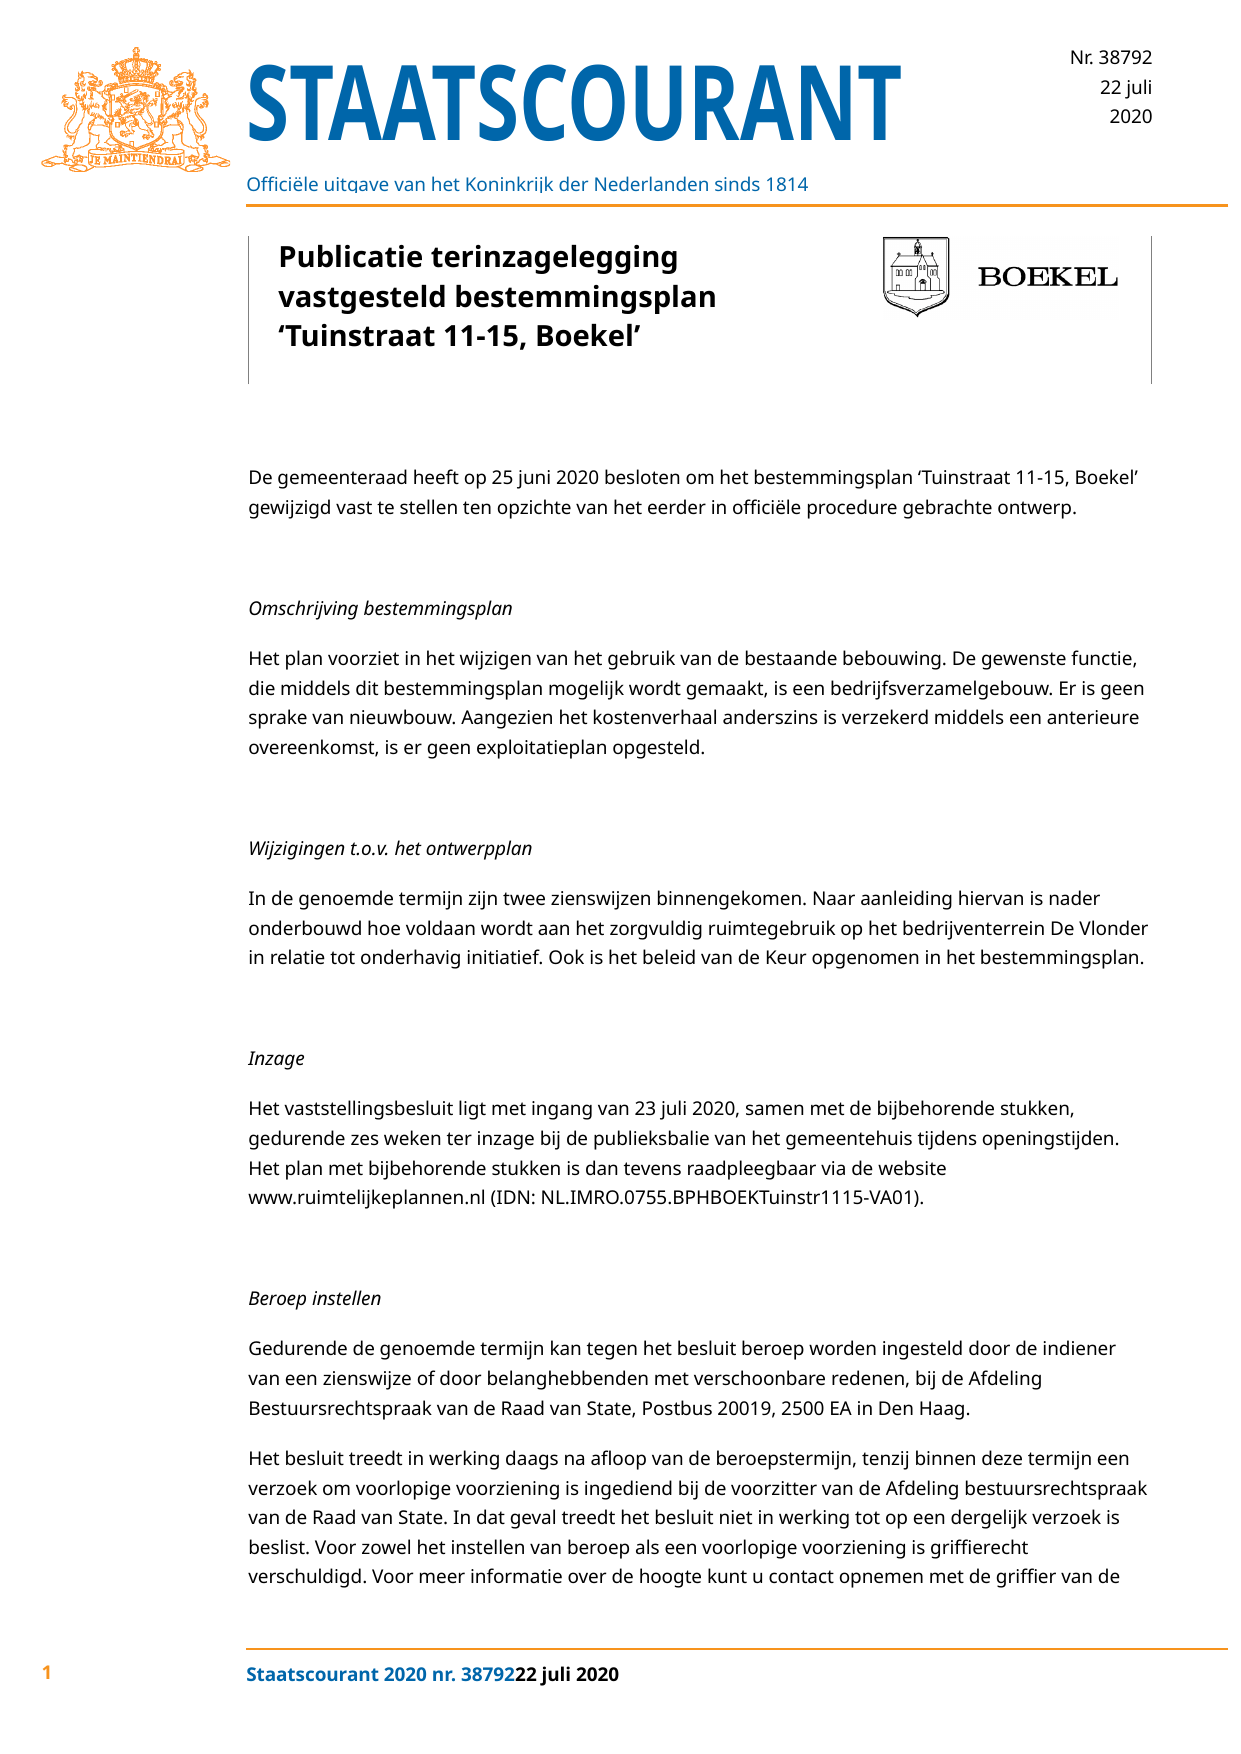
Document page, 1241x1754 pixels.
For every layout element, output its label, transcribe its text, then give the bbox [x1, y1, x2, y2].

text Inzage [248, 1045, 1152, 1071]
text Beroep instellen [248, 1285, 1152, 1311]
picture [41, 47, 231, 172]
text Gedurende de genoemde termijn kan tegen het besluit beroep worden ingesteld door de indiener van een zienswijze of door belanghebbenden met verschoonbare redenen, bij de Afdeling Bestuursrechtspraak van de Raad van State, Postbus 20019, 2500 EA in Den Haag. [248, 1336, 1152, 1421]
text Het besluit treedt in werking daags na afloop van de beroepstermijn, tenzij binnen deze termijn een verzoek om voorlopige voorziening is ingediend bij de voorzitter van de Afdeling bestuursrechtspraak van de Raad van State. In dat geval treedt het besluit niet in werking tot op een dergelijk verzoek is beslist. Voor zowel het instellen van beroep als een voorlopige voorziening is griffierecht verschuldigd. Voor meer informatie over de hoogte kunt u contact opnemen met de griffier van de [248, 1445, 1152, 1589]
table_header [1119, 236, 1151, 319]
text De gemeenteraad heeft op 25 juni 2020 besloten om het bestemmingsplan ‘Tuinstraat 11-15, Boekel’ gewijzigd vast te stellen ten opzichte van het eerder in officiële procedure gebrachte ontwerp. [248, 464, 1152, 520]
text Wijzigingen t.o.v. het ontwerpplan [248, 835, 1152, 861]
text Het plan voorziet in het wijzigen van het gebruik van de bestaande bebouwing. De gewenste functie, die middels dit bestemmingsplan mogelijk wordt gemaakt, is een bedrijfsverzamelgebouw. Er is geen sprake van nieuwbouw. Aangezien het kostenverhaal anderszins is verzekerd middels een anterieure overeenkomst, is er geen exploitatieplan opgesteld. [248, 645, 1152, 760]
text Omschrijving bestemmingsplan [248, 595, 1152, 621]
table_header [850, 320, 1151, 384]
table_header Publicatie terinzagelegging vastgesteld bestemmingsplan ‘Tuinstraat 11-15, Boekel’ [249, 236, 850, 384]
table_header [850, 236, 882, 319]
text In de genoemde termijn zijn twee zienswijzen binnengekomen. Naar aanleiding hiervan is nader onderbouwd hoe voldaan wordt aan het zorgvuldig ruimtegebruik op het bedrijventerrein De Vlonder in relatie tot onderhavig initiatief. Ook is het beleid van de Keur opgenomen in het bestemmingsplan. [248, 885, 1152, 970]
picture [882, 236, 1119, 320]
text Het vaststellingsbesluit ligt met ingang van 23 juli 2020, samen met de bijbehorende stukken, gedurende zes weken ter inzage bij de publieksbalie van het gemeentehuis tijdens openingstijden. Het plan met bijbehorende stukken is dan tevens raadpleegbaar via de website www.ruimtelijkeplannen.nl (IDN: NL.IMRO.0755.BPHBOEKTuinstr1115-VA01). [248, 1096, 1152, 1210]
